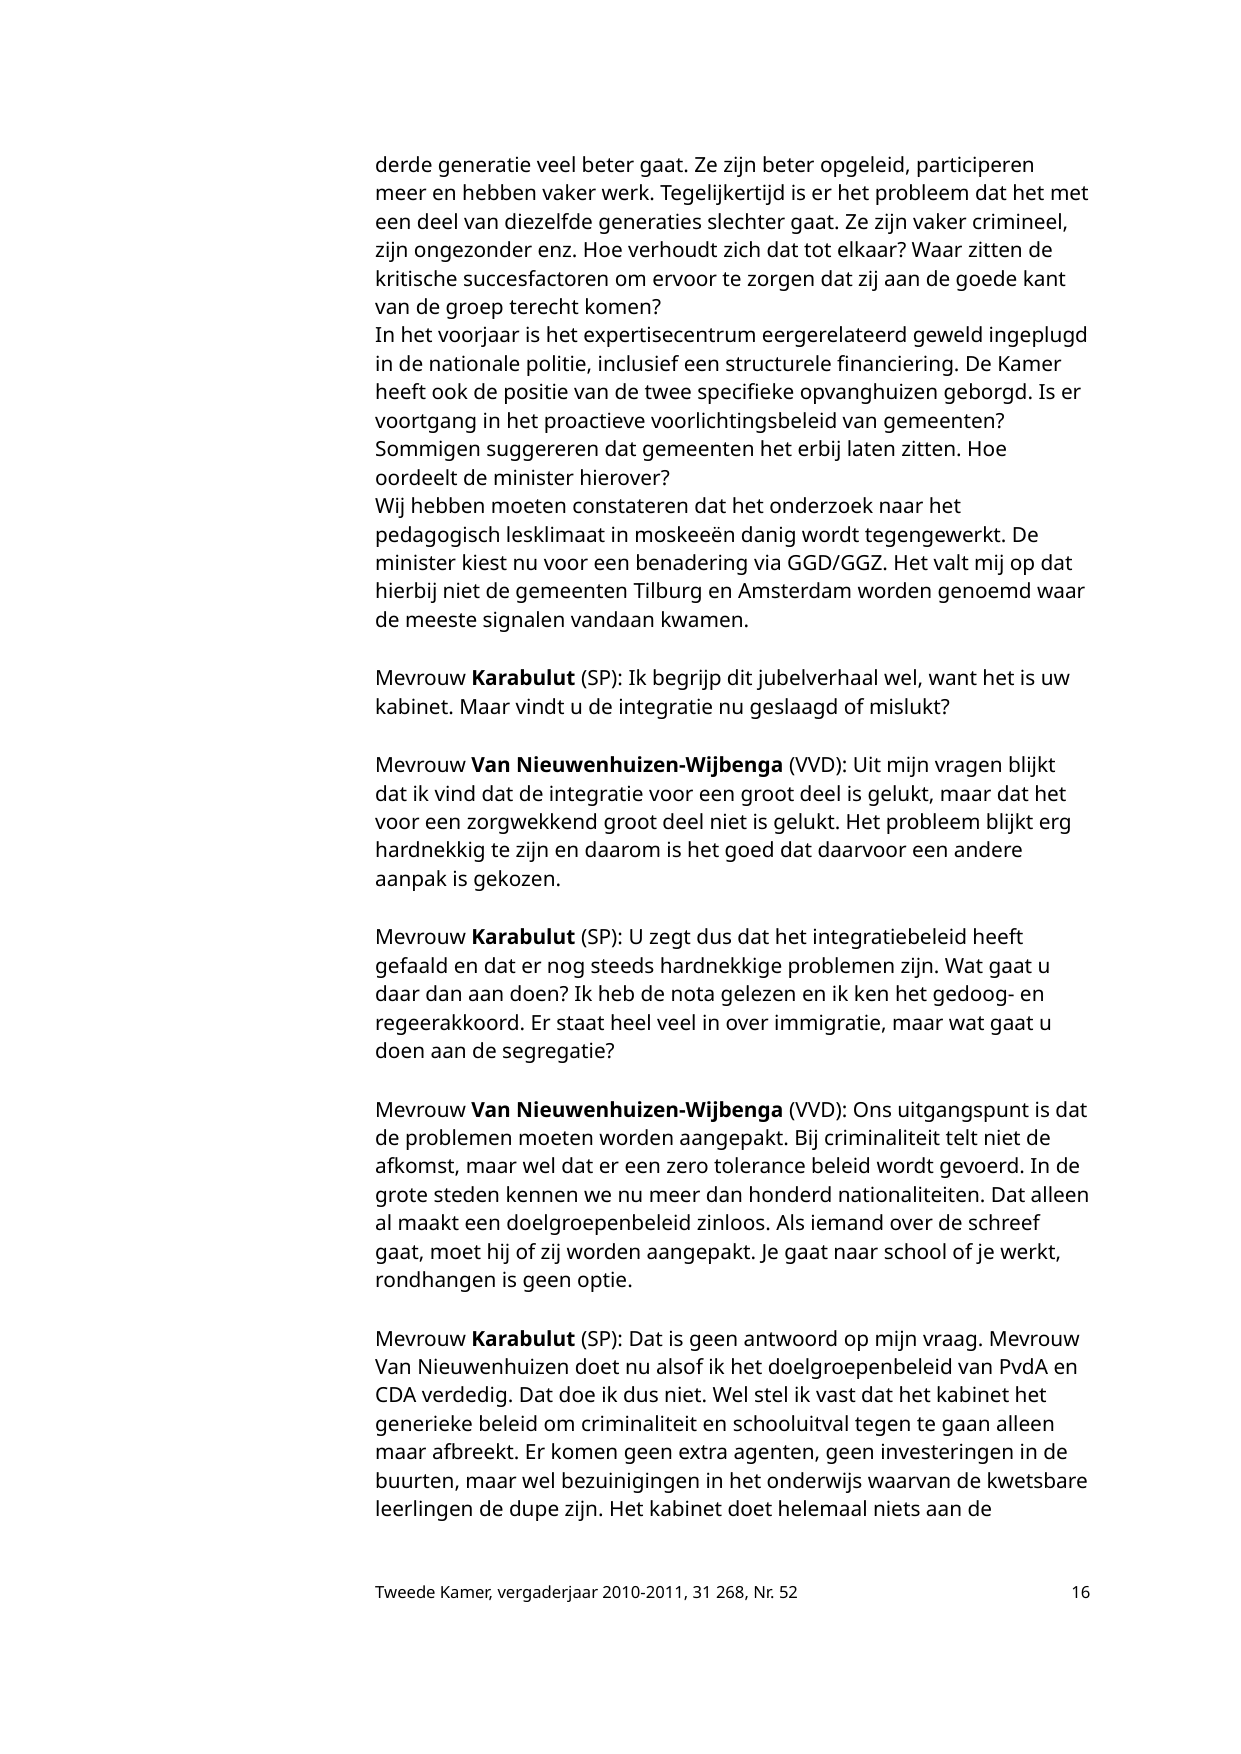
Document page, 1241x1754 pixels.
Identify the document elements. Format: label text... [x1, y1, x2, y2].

text Mevrouw Van Nieuwenhuizen-Wijbenga (VVD): Ons uitgangspunt is dat de problemen moeten worden aangepakt. Bij criminaliteit telt niet de afkomst, maar wel dat er een zero tolerance beleid wordt gevoerd. In de grote steden kennen we nu meer dan honderd nationaliteiten. Dat alleen al maakt een doelgroepenbeleid zinloos. Als iemand over de schreef gaat, moet hij of zij worden aangepakt. Je gaat naar school of je werkt, rondhangen is geen optie. [375, 1095, 1090, 1294]
text derde generatie veel beter gaat. Ze zijn beter opgeleid, participeren meer en hebben vaker werk. Tegelijkertijd is er het probleem dat het met een deel van diezelfde generaties slechter gaat. Ze zijn vaker crimineel, zijn ongezonder enz. Hoe verhoudt zich dat tot elkaar? Waar zitten de kritische succesfactoren om ervoor te zorgen dat zij aan de goede kant van de groep terecht komen? [375, 150, 1090, 321]
text Mevrouw Karabulut (SP): Dat is geen antwoord op mijn vraag. Mevrouw Van Nieuwenhuizen doet nu alsof ik het doelgroepenbeleid van PvdA en CDA verdedig. Dat doe ik dus niet. Wel stel ik vast dat het kabinet het generieke beleid om criminaliteit en schooluitval tegen te gaan alleen maar afbreekt. Er komen geen extra agenten, geen investeringen in de buurten, maar wel bezuinigingen in het onderwijs waarvan de kwetsbare leerlingen de dupe zijn. Het kabinet doet helemaal niets aan de [375, 1324, 1090, 1523]
text Mevrouw Karabulut (SP): U zegt dus dat het integratiebeleid heeft gefaald en dat er nog steeds hardnekkige problemen zijn. Wat gaat u daar dan aan doen? Ik heb de nota gelezen en ik ken het gedoog- en regeerakkoord. Er staat heel veel in over immigratie, maar wat gaat u doen aan de segregatie? [375, 922, 1090, 1065]
text Mevrouw Van Nieuwenhuizen-Wijbenga (VVD): Uit mijn vragen blijkt dat ik vind dat de integratie voor een groot deel is gelukt, maar dat het voor een zorgwekkend groot deel niet is gelukt. Het probleem blijkt erg hardnekkig te zijn en daarom is het goed dat daarvoor een andere aanpak is gekozen. [375, 750, 1090, 892]
text In het voorjaar is het expertisecentrum eergerelateerd geweld ingeplugd in de nationale politie, inclusief een structurele financiering. De Kamer heeft ook de positie van de twee specifieke opvanghuizen geborgd. Is er voortgang in het proactieve voorlichtingsbeleid van gemeenten? Sommigen suggereren dat gemeenten het erbij laten zitten. Hoe oordeelt de minister hierover? [375, 321, 1090, 491]
text Wij hebben moeten constateren dat het onderzoek naar het pedagogisch lesklimaat in moskeeën danig wordt tegengewerkt. De minister kiest nu voor een benadering via GGD/GGZ. Het valt mij op dat hierbij niet de gemeenten Tilburg en Amsterdam worden genoemd waar de meeste signalen vandaan kwamen. [375, 491, 1090, 633]
text Mevrouw Karabulut (SP): Ik begrijp dit jubelverhaal wel, want het is uw kabinet. Maar vindt u de integratie nu geslaagd of mislukt? [375, 663, 1090, 720]
